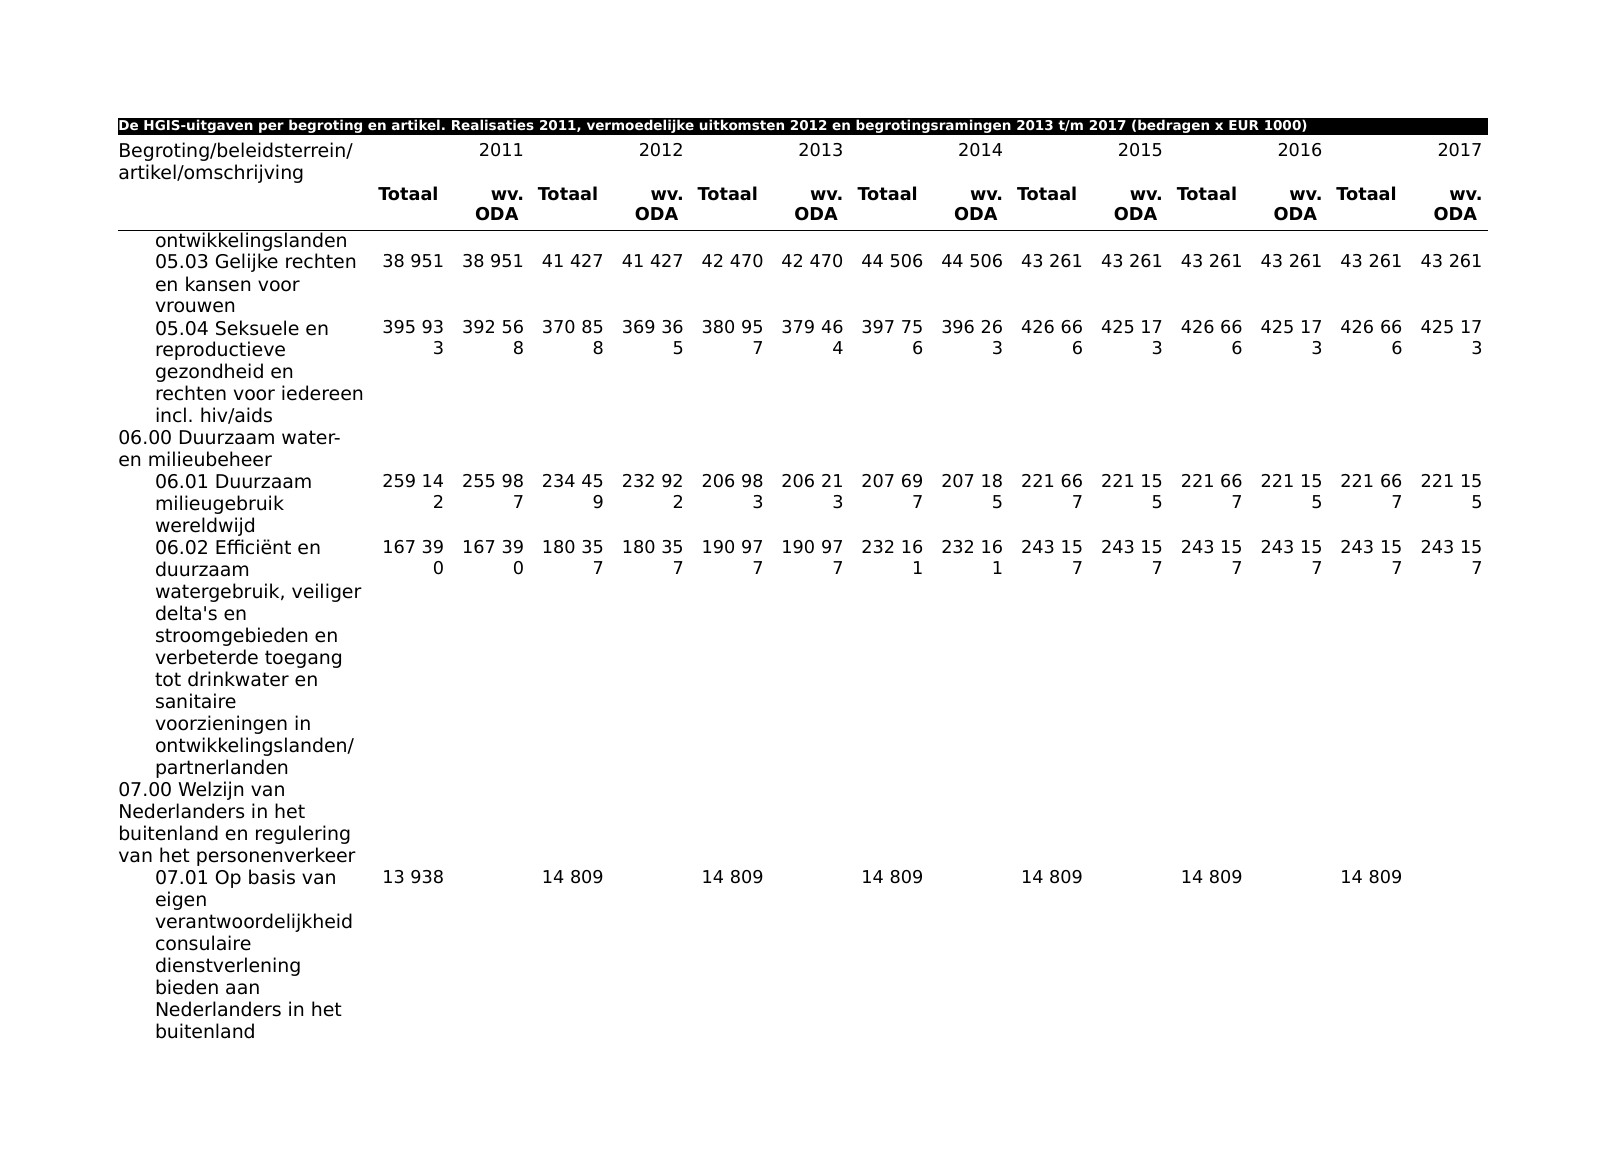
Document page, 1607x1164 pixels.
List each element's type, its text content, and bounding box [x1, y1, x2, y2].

table_cell [929, 867, 1009, 1043]
table_cell 243 157 [1089, 537, 1168, 779]
table_cell 14 809 [1328, 867, 1408, 1043]
table_cell 380 957 [689, 318, 769, 427]
table_cell [530, 779, 609, 867]
table_cell 190 977 [769, 537, 849, 779]
table_cell [769, 231, 849, 251]
table_cell 425 173 [1408, 318, 1488, 427]
table_cell 43 261 [1408, 251, 1488, 317]
table_cell wv. ODA [610, 184, 689, 229]
table_cell wv. ODA [1248, 184, 1328, 229]
table_cell 43 261 [1328, 251, 1408, 317]
table_cell 14 809 [530, 867, 609, 1043]
table_cell 379 464 [769, 318, 849, 427]
table_cell 43 261 [1089, 251, 1168, 317]
table_cell [929, 427, 1009, 471]
table_cell Totaal [1009, 184, 1089, 229]
table_cell 426 666 [1328, 318, 1408, 427]
table_cell 2017 [1328, 135, 1488, 183]
table_cell 234 459 [530, 471, 609, 537]
table_cell 232 922 [610, 471, 689, 537]
table_cell ontwikkelingslanden [149, 231, 370, 251]
table_cell [1408, 779, 1488, 867]
table_cell 180 357 [610, 537, 689, 779]
table_cell 14 809 [849, 867, 929, 1043]
table_cell 426 666 [1009, 318, 1089, 427]
table_header De HGIS-uitgaven per begroting en artikel. Realisaties 2011, vermoedelijke uitkomsten 2012 en begrotingsramingen 2013 t/m 2017 (bedragen x EUR 1000) [118, 118, 1488, 134]
table_cell [530, 427, 609, 471]
table_cell 207 185 [929, 471, 1009, 537]
table_cell Begroting/beleidsterrein/artikel/omschrijving [118, 135, 370, 183]
table_cell [689, 427, 769, 471]
table_cell Totaal [849, 184, 929, 229]
table_cell [1009, 779, 1089, 867]
table_cell [769, 867, 849, 1043]
table_cell 425 173 [1248, 318, 1328, 427]
table_cell 425 173 [1089, 318, 1168, 427]
table_cell 167 390 [370, 537, 450, 779]
table_cell 207 697 [849, 471, 929, 537]
table_cell [849, 427, 929, 471]
table_cell 05.03 Gelijke rechten en kansen voor vrouwen [149, 251, 370, 317]
table_cell [1328, 427, 1408, 471]
table_cell 206 213 [769, 471, 849, 537]
table_cell [370, 427, 450, 471]
table_cell [610, 231, 689, 251]
table_cell 221 155 [1408, 471, 1488, 537]
table_cell [370, 231, 450, 251]
table_cell [769, 427, 849, 471]
table_cell [1248, 231, 1328, 251]
table_cell 167 390 [450, 537, 530, 779]
table_cell 06.01 Duurzaam milieugebruik wereldwijd [149, 471, 370, 537]
table_cell [118, 251, 149, 317]
table_cell 259 142 [370, 471, 450, 537]
table_cell 206 983 [689, 471, 769, 537]
table_cell [118, 318, 149, 427]
table_cell 2016 [1169, 135, 1328, 183]
table_cell [450, 231, 530, 251]
table_cell Totaal [530, 184, 609, 229]
table_cell 392 568 [450, 318, 530, 427]
table_cell 41 427 [610, 251, 689, 317]
table_cell 221 667 [1169, 471, 1248, 537]
table_cell 369 365 [610, 318, 689, 427]
table_cell [1089, 427, 1168, 471]
table_cell [1009, 427, 1089, 471]
table_cell [1248, 779, 1328, 867]
table_cell [1169, 779, 1248, 867]
table_cell 41 427 [530, 251, 609, 317]
table_cell 370 858 [530, 318, 609, 427]
table_cell [1009, 231, 1089, 251]
table_cell [149, 184, 370, 229]
table_cell 42 470 [689, 251, 769, 317]
table_cell 255 987 [450, 471, 530, 537]
table_cell 44 506 [929, 251, 1009, 317]
table_cell wv. ODA [450, 184, 530, 229]
table_cell [1248, 867, 1328, 1043]
table_cell 14 809 [689, 867, 769, 1043]
table_cell 14 809 [1009, 867, 1089, 1043]
table_cell 243 157 [1328, 537, 1408, 779]
table_cell 43 261 [1248, 251, 1328, 317]
table_cell [1328, 779, 1408, 867]
table_cell Totaal [370, 184, 450, 229]
table_cell [1328, 231, 1408, 251]
table_cell 243 157 [1169, 537, 1248, 779]
table_cell 07.00 Welzijn van Nederlanders in het buitenland en regulering van het personenverkeer [118, 779, 370, 867]
table_cell Totaal [689, 184, 769, 229]
table_cell [118, 231, 149, 251]
table_cell [1169, 427, 1248, 471]
table_cell 243 157 [1248, 537, 1328, 779]
table_cell [1408, 867, 1488, 1043]
table_cell [610, 779, 689, 867]
table_cell 397 756 [849, 318, 929, 427]
table_cell 42 470 [769, 251, 849, 317]
table_cell 06.00 Duurzaam water- en milieubeheer [118, 427, 370, 471]
table_cell 2014 [849, 135, 1009, 183]
table_cell [689, 231, 769, 251]
table_cell 13 938 [370, 867, 450, 1043]
table_cell 221 155 [1089, 471, 1168, 537]
table_cell 426 666 [1169, 318, 1248, 427]
table_cell [1408, 231, 1488, 251]
table_cell [689, 779, 769, 867]
table_cell [118, 867, 149, 1043]
table_cell 395 933 [370, 318, 450, 427]
table_cell 14 809 [1169, 867, 1248, 1043]
table_cell [450, 427, 530, 471]
table_cell 2012 [530, 135, 689, 183]
table_cell 2013 [689, 135, 849, 183]
table_cell [769, 779, 849, 867]
table_cell [849, 231, 929, 251]
table_cell 2015 [1009, 135, 1168, 183]
table_cell 07.01 Op basis van eigen verantwoordelijkheid consulaire dienstverlening bieden aan Nederlanders in het buitenland [149, 867, 370, 1043]
table_cell wv. ODA [769, 184, 849, 229]
table_cell 190 977 [689, 537, 769, 779]
table_cell [929, 779, 1009, 867]
table_cell 232 161 [849, 537, 929, 779]
table_cell 43 261 [1169, 251, 1248, 317]
table_cell [118, 184, 149, 229]
table_cell [450, 867, 530, 1043]
table_cell wv. ODA [1089, 184, 1168, 229]
table_cell 221 667 [1328, 471, 1408, 537]
table_cell [610, 867, 689, 1043]
table_cell [1089, 779, 1168, 867]
table_cell 2011 [370, 135, 530, 183]
table_cell wv. ODA [1408, 184, 1488, 229]
table_cell 221 155 [1248, 471, 1328, 537]
table_cell 05.04 Seksuele en reproductieve gezondheid en rechten voor iedereen incl. hiv/aids [149, 318, 370, 427]
table_cell 396 263 [929, 318, 1009, 427]
table_cell [450, 779, 530, 867]
table_cell 180 357 [530, 537, 609, 779]
table_cell [1248, 427, 1328, 471]
table_cell Totaal [1328, 184, 1408, 229]
table_cell Totaal [1169, 184, 1248, 229]
table_cell 232 161 [929, 537, 1009, 779]
table_cell 243 157 [1408, 537, 1488, 779]
table_cell [370, 779, 450, 867]
table_cell [118, 537, 149, 779]
table_cell 44 506 [849, 251, 929, 317]
table_cell [1408, 427, 1488, 471]
table_cell [1089, 231, 1168, 251]
table_cell [118, 471, 149, 537]
table_cell [610, 427, 689, 471]
table_cell 06.02 Efficiënt en duurzaam watergebruik, veiliger delta's en stroomgebieden en verbeterde toegang tot drinkwater en sanitaire voorzieningen in ontwikkelingslanden/partnerlanden [149, 537, 370, 779]
table_cell 221 667 [1009, 471, 1089, 537]
table_cell [849, 779, 929, 867]
table_cell wv. ODA [929, 184, 1009, 229]
table_cell [1169, 231, 1248, 251]
table_cell [530, 231, 609, 251]
table_cell [929, 231, 1009, 251]
table_cell [1089, 867, 1168, 1043]
table_cell 38 951 [450, 251, 530, 317]
table_cell 38 951 [370, 251, 450, 317]
table_cell 43 261 [1009, 251, 1089, 317]
table_cell 243 157 [1009, 537, 1089, 779]
